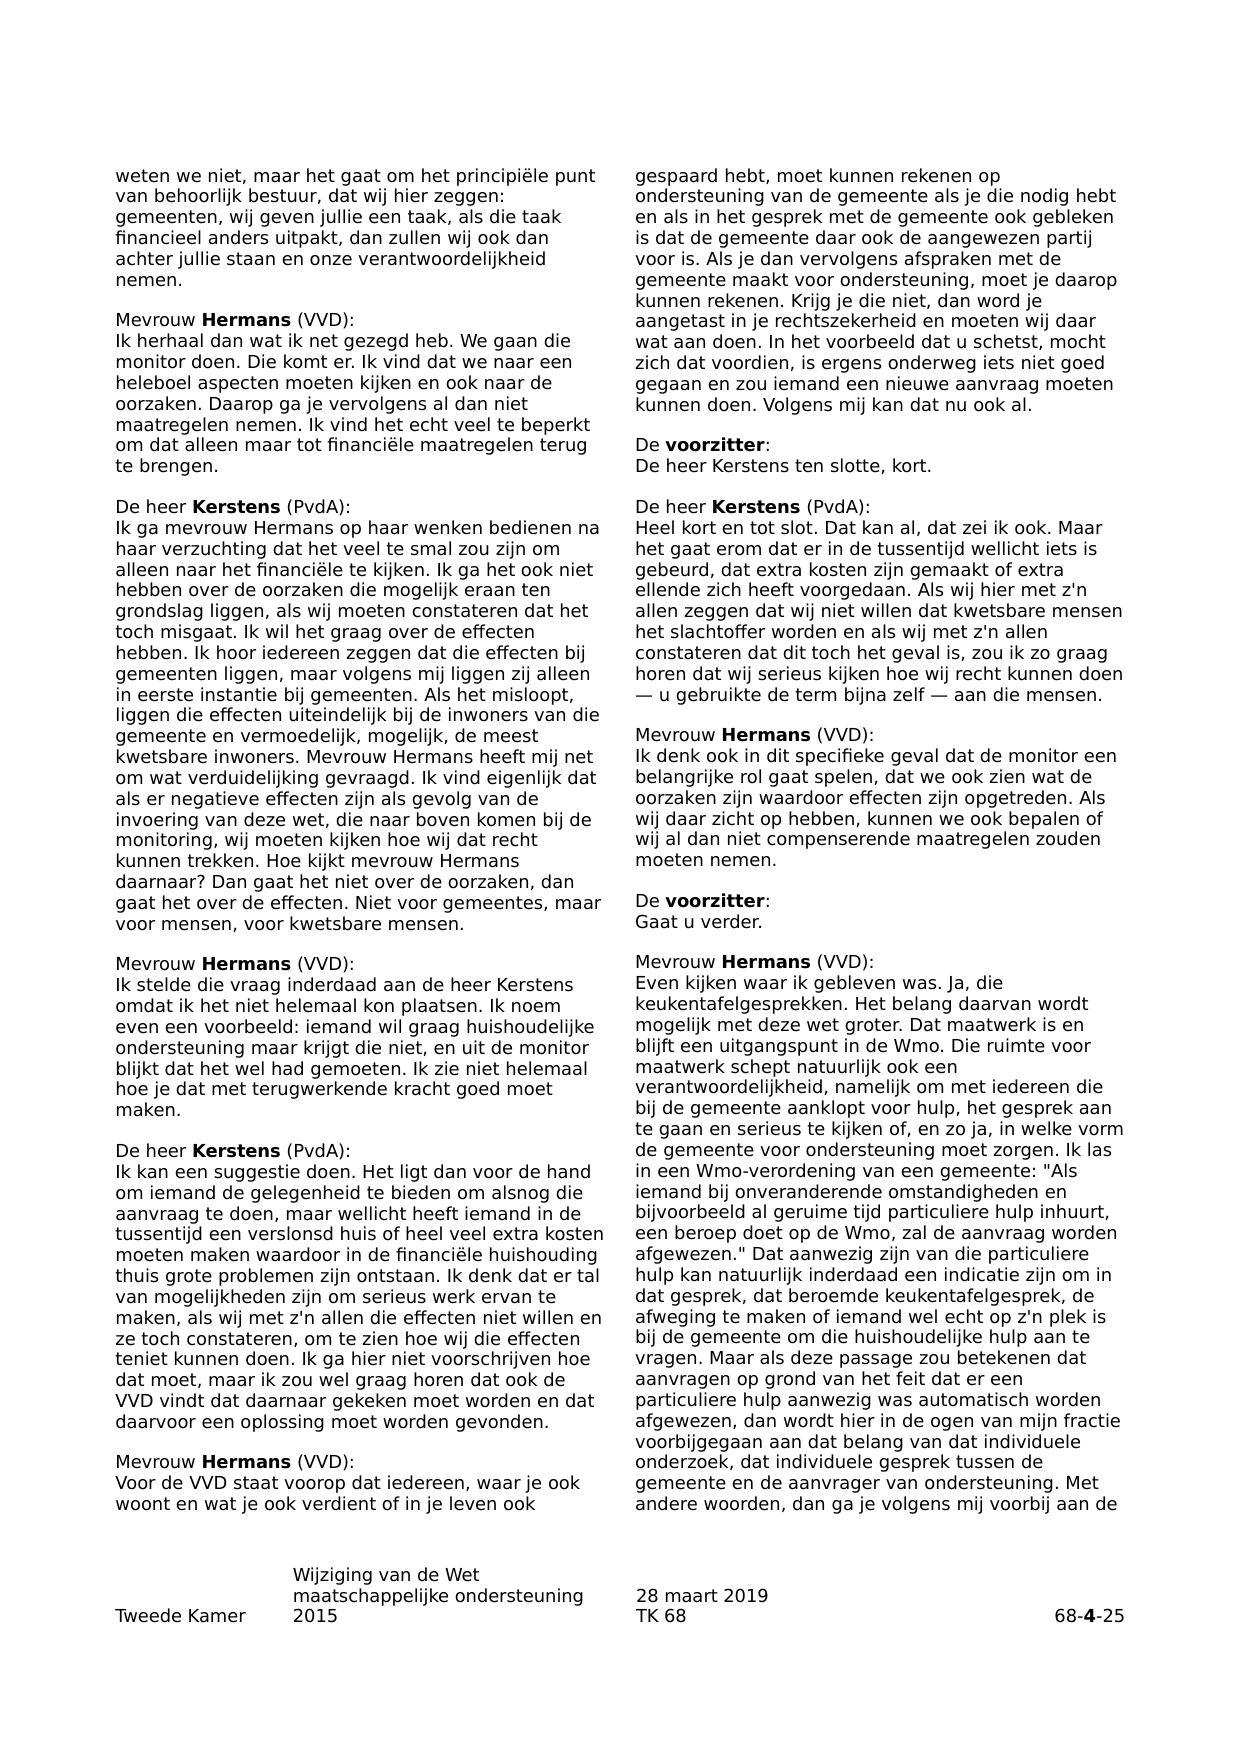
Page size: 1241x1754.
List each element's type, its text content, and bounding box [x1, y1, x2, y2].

text De heer Kerstens (PvdA): [115, 1141, 605, 1162]
text Ik herhaal dan wat ik net gezegd heb. We gaan die monitor doen. Die komt er. Ik vind dat we naar een heleboel aspecten moeten kijken en ook naar de oorzaken. Daarop ga je vervolgens al dan niet maatregelen nemen. Ik vind het echt veel te beperkt om dat alleen maar tot financiële maatregelen terug te brengen. [115, 331, 605, 477]
text De heer Kerstens (PvdA): [115, 497, 605, 518]
text De heer Kerstens (PvdA): [635, 497, 1125, 518]
text Mevrouw Hermans (VVD): [115, 310, 605, 331]
text gespaard hebt, moet kunnen rekenen op ondersteuning van de gemeente als je die nodig hebt en als in het gesprek met de gemeente ook gebleken is dat de gemeente daar ook de aangewezen partij voor is. Als je dan vervolgens afspraken met de gemeente maakt voor ondersteuning, moet je daarop kunnen rekenen. Krijg je die niet, dan word je aangetast in je rechtszekerheid en moeten wij daar wat aan doen. In het voorbeeld dat u schetst, mocht zich dat voordien, is ergens onderweg iets niet goed gegaan en zou iemand een nieuwe aanvraag moeten kunnen doen. Volgens mij kan dat nu ook al. [635, 165, 1125, 415]
text Mevrouw Hermans (VVD): [635, 725, 1125, 746]
text Even kijken waar ik gebleven was. Ja, die keukentafelgesprekken. Het belang daarvan wordt mogelijk met deze wet groter. Dat maatwerk is en blijft een uitgangspunt in de Wmo. Die ruimte voor maatwerk schept natuurlijk ook een verantwoordelijkheid, namelijk om met iedereen die bij de gemeente aanklopt voor hulp, het gesprek aan te gaan en serieus te kijken of, en zo ja, in welke vorm de gemeente voor ondersteuning moet zorgen. Ik las in een Wmo-verordening van een gemeente: "Als iemand bij onveranderende omstandigheden en bijvoorbeeld al geruime tijd particuliere hulp inhuurt, een beroep doet op de Wmo, zal de aanvraag worden afgewezen." Dat aanwezig zijn van die particuliere hulp kan natuurlijk inderdaad een indicatie zijn om in dat gesprek, dat beroemde keukentafelgesprek, de afweging te maken of iemand wel echt op z'n plek is bij de gemeente om die huishoudelijke hulp aan te vragen. Maar als deze passage zou betekenen dat aanvragen op grond van het feit dat er een particuliere hulp aanwezig was automatisch worden afgewezen, dan wordt hier in de ogen van mijn fractie voorbijgegaan aan dat belang van dat individuele onderzoek, dat individuele gesprek tussen de gemeente en de aanvrager van ondersteuning. Met andere woorden, dan ga je volgens mij voorbij aan de [635, 973, 1125, 1515]
text Heel kort en tot slot. Dat kan al, dat zei ik ook. Maar het gaat erom dat er in de tussentijd wellicht iets is gebeurd, dat extra kosten zijn gemaakt of extra ellende zich heeft voorgedaan. Als wij hier met z'n allen zeggen dat wij niet willen dat kwetsbare mensen het slachtoffer worden en als wij met z'n allen constateren dat dit toch het geval is, zou ik zo graag horen dat wij serieus kijken hoe wij recht kunnen doen — u gebruikte de term bijna zelf — aan die mensen. [635, 518, 1125, 705]
text De voorzitter: [635, 891, 1125, 912]
text De voorzitter: [635, 435, 1125, 456]
text Ik stelde die vraag inderdaad aan de heer Kerstens omdat ik het niet helemaal kon plaatsen. Ik noem even een voorbeeld: iemand wil graag huishoudelijke ondersteuning maar krijgt die niet, en uit de monitor blijkt dat het wel had gemoeten. Ik zie niet helemaal hoe je dat met terugwerkende kracht goed moet maken. [115, 975, 605, 1121]
text De heer Kerstens ten slotte, kort. [635, 456, 1125, 477]
text Mevrouw Hermans (VVD): [635, 952, 1125, 973]
text Mevrouw Hermans (VVD): [115, 1452, 605, 1473]
text Gaat u verder. [635, 912, 1125, 932]
text weten we niet, maar het gaat om het principiële punt van behoorlijk bestuur, dat wij hier zeggen: gemeenten, wij geven jullie een taak, als die taak financieel anders uitpakt, dan zullen wij ook dan achter jullie staan en onze verantwoordelijkheid nemen. [115, 165, 605, 290]
text Mevrouw Hermans (VVD): [115, 954, 605, 975]
text Ik kan een suggestie doen. Het ligt dan voor de hand om iemand de gelegenheid te bieden om alsnog die aanvraag te doen, maar wellicht heeft iemand in de tussentijd een verslonsd huis of heel veel extra kosten moeten maken waardoor in de financiële huishouding thuis grote problemen zijn ontstaan. Ik denk dat er tal van mogelijkheden zijn om serieus werk ervan te maken, als wij met z'n allen die effecten niet willen en ze toch constateren, om te zien hoe wij die effecten teniet kunnen doen. Ik ga hier niet voorschrijven hoe dat moet, maar ik zou wel graag horen dat ook de VVD vindt dat daarnaar gekeken moet worden en dat daarvoor een oplossing moet worden gevonden. [115, 1162, 605, 1432]
text Ik ga mevrouw Hermans op haar wenken bedienen na haar verzuchting dat het veel te smal zou zijn om alleen naar het financiële te kijken. Ik ga het ook niet hebben over de oorzaken die mogelijk eraan ten grondslag liggen, als wij moeten constateren dat het toch misgaat. Ik wil het graag over de effecten hebben. Ik hoor iedereen zeggen dat die effecten bij gemeenten liggen, maar volgens mij liggen zij alleen in eerste instantie bij gemeenten. Als het misloopt, liggen die effecten uiteindelijk bij de inwoners van die gemeente en vermoedelijk, mogelijk, de meest kwetsbare inwoners. Mevrouw Hermans heeft mij net om wat verduidelijking gevraagd. Ik vind eigenlijk dat als er negatieve effecten zijn als gevolg van de invoering van deze wet, die naar boven komen bij de monitoring, wij moeten kijken hoe wij dat recht kunnen trekken. Hoe kijkt mevrouw Hermans daarnaar? Dan gaat het niet over de oorzaken, dan gaat het over de effecten. Niet voor gemeentes, maar voor mensen, voor kwetsbare mensen. [115, 518, 605, 934]
text Ik denk ook in dit specifieke geval dat de monitor een belangrijke rol gaat spelen, dat we ook zien wat de oorzaken zijn waardoor effecten zijn opgetreden. Als wij daar zicht op hebben, kunnen we ook bepalen of wij al dan niet compenserende maatregelen zouden moeten nemen. [635, 746, 1125, 871]
text Voor de VVD staat voorop dat iedereen, waar je ook woont en wat je ook verdient of in je leven ook [115, 1473, 605, 1515]
